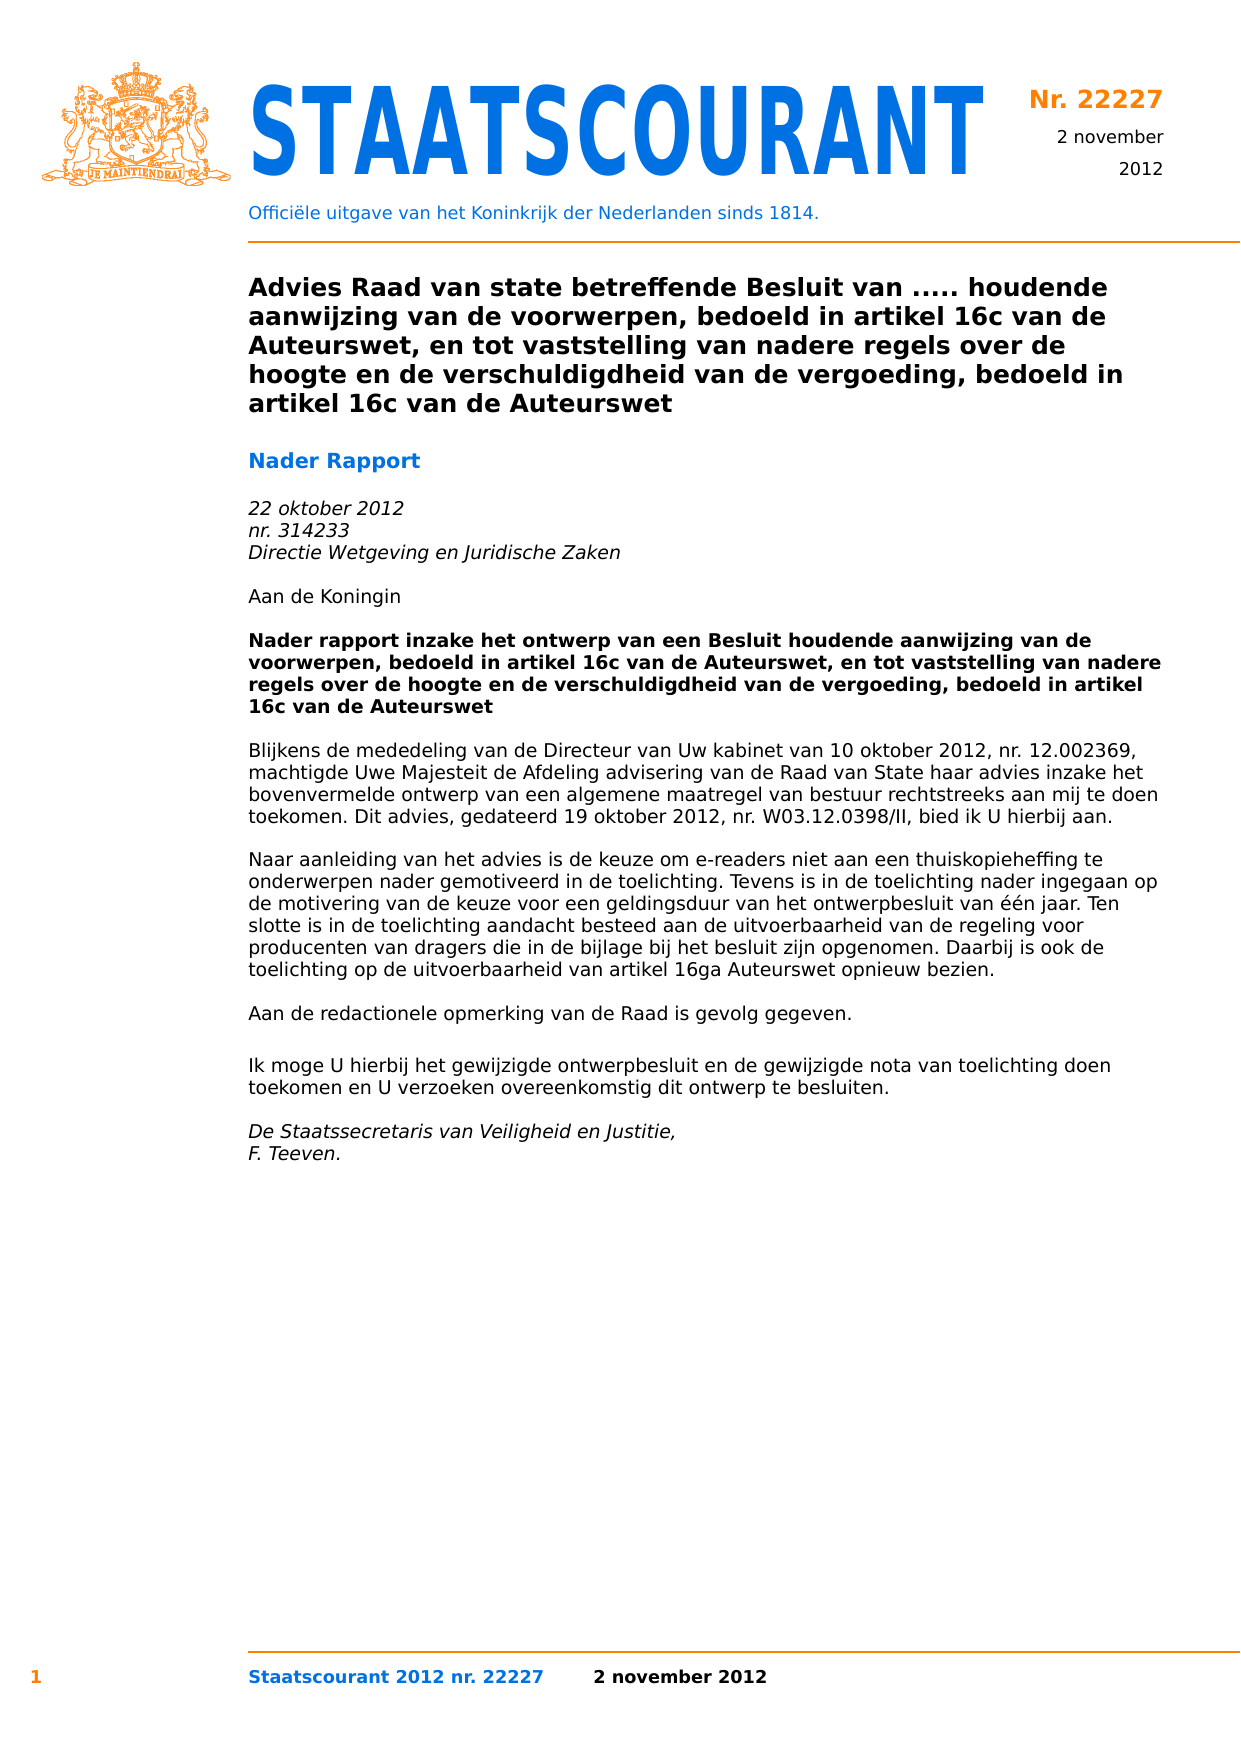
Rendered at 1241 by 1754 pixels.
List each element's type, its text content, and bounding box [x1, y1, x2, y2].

text Aan de Koningin [248, 586, 1163, 608]
text Naar aanleiding van het advies is de keuze om e-readers niet aan een thuiskopieheffing te onderwerpen nader gemotiveerd in de toelichting. Tevens is in de toelichting nader ingegaan op de motivering van de keuze voor een geldingsduur van het ontwerpbesluit van één jaar. Ten slotte is in de toelichting aandacht besteed aan de uitvoerbaarheid van de regeling voor producenten van dragers die in de bijlage bij het besluit zijn opgenomen. Daarbij is ook de toelichting op de uitvoerbaarheid van artikel 16ga Auteurswet opnieuw bezien. [248, 849, 1163, 981]
table_cell Officiële uitgave van het Koninkrijk der Nederlanden sinds 1814. [248, 203, 1240, 241]
text 22 oktober 2012 [248, 498, 1163, 520]
text Aan de redactionele opmerking van de Raad is gevolg gegeven. [248, 1003, 1163, 1025]
text nr. 314233 [248, 520, 1163, 542]
text Ik moge U hierbij het gewijzigde ontwerpbesluit en de gewijzigde nota van toelichting doen toekomen en U verzoeken overeenkomstig dit ontwerp te besluiten. [248, 1055, 1163, 1099]
table_cell 2 november [998, 121, 1240, 153]
text Blijkens de mededeling van de Directeur van Uw kabinet van 10 oktober 2012, nr. 12.002369, machtigde Uwe Majesteit de Afdeling advisering van de Raad van State haar advies inzake het bovenvermelde ontwerp van een algemene maatregel van bestuur rechtstreeks aan mij te doen toekomen. Dit advies, gedateerd 19 oktober 2012, nr. W03.12.0398/II, bied ik U hierbij aan. [248, 739, 1163, 827]
picture [41, 62, 231, 186]
table_cell 2012 [998, 153, 1240, 203]
subtitle Advies Raad van state betreffende Besluit van ..... houdende aanwijzing van de voorwerpen, bedoeld in artikel 16c van de Auteurswet, en tot vaststelling van nadere regels over de hoogte en de verschuldigdheid van de vergoeding, bedoeld in artikel 16c van de Auteurswet [248, 273, 1163, 419]
table_header Nr. 22227 [998, 62, 1240, 121]
text De Staatssecretaris van Veiligheid en Justitie, F. Teeven. [248, 1121, 1163, 1165]
table_header [25, 62, 248, 241]
text Directie Wetgeving en Juridische Zaken [248, 542, 1163, 564]
subtitle Nader Rapport [248, 449, 1163, 473]
text Nader rapport inzake het ontwerp van een Besluit houdende aanwijzing van de voorwerpen, bedoeld in artikel 16c van de Auteurswet, en tot vaststelling van nadere regels over de hoogte en de verschuldigdheid van de vergoeding, bedoeld in artikel 16c van de Auteurswet [248, 630, 1163, 718]
table_header STAATSCOURANT [248, 62, 998, 203]
